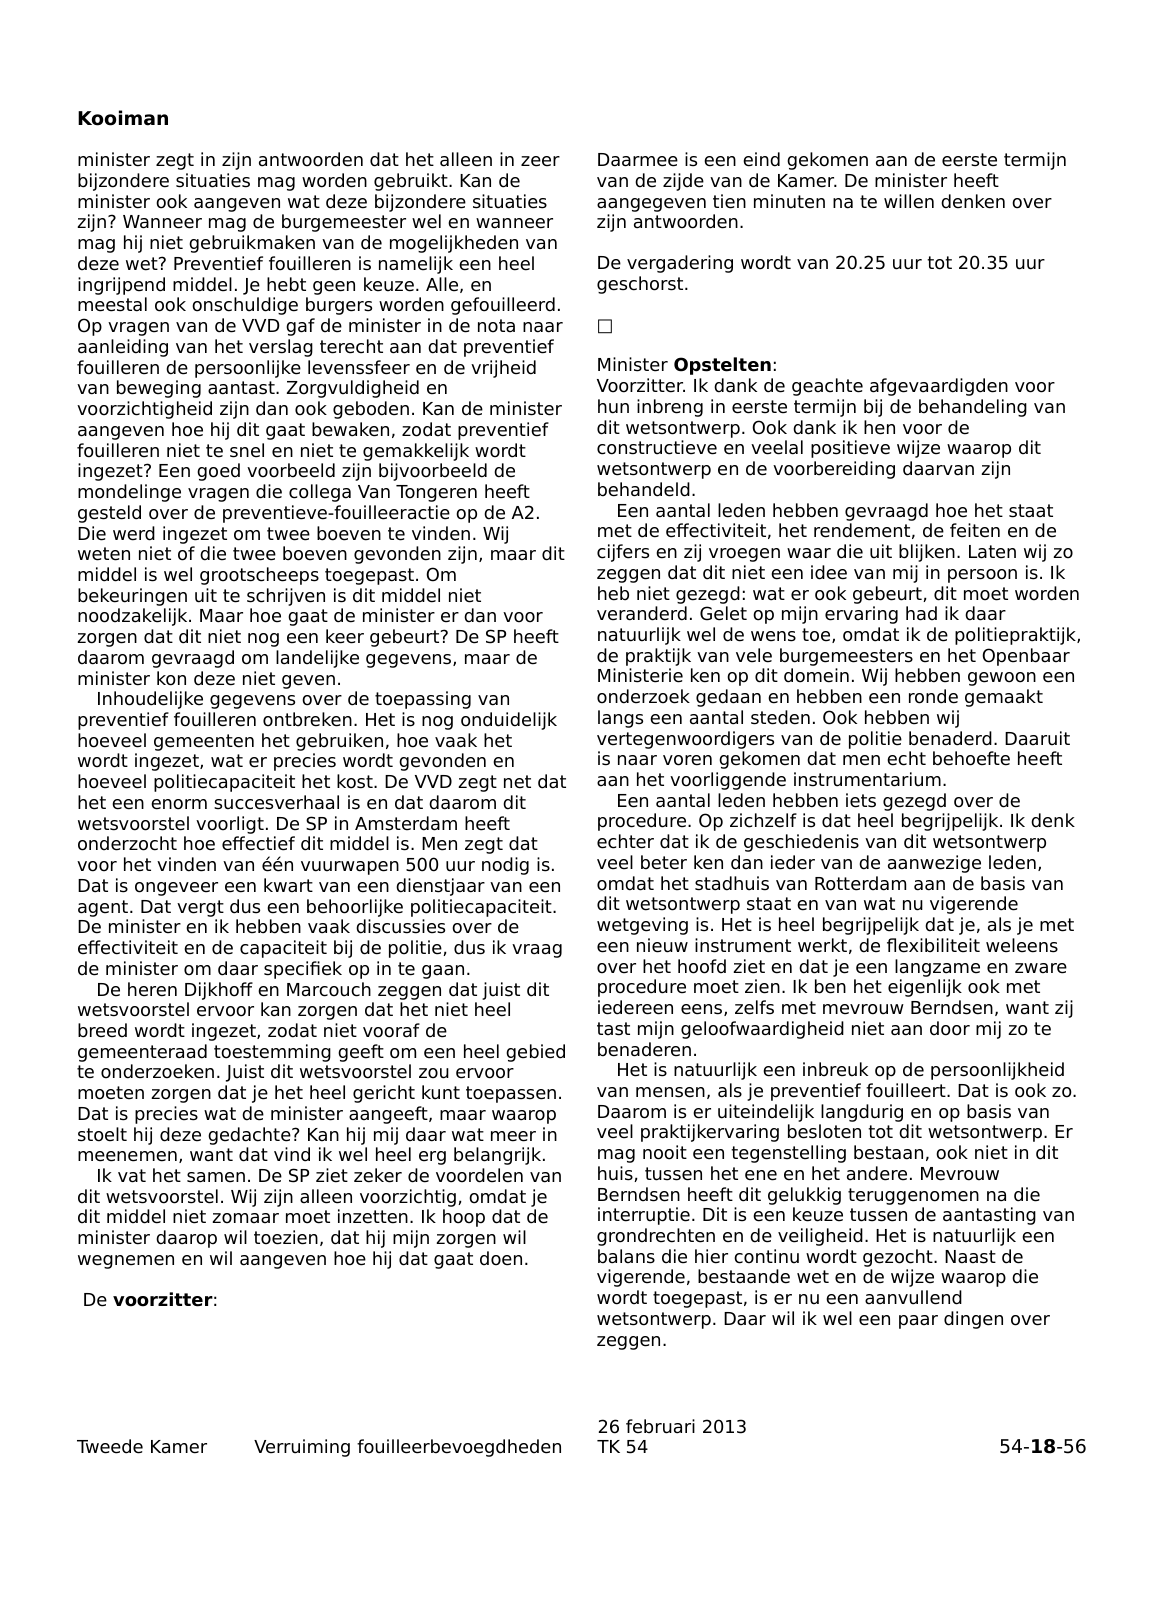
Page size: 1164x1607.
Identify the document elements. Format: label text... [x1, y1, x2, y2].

text De heren Dijkhoff en Marcouch zeggen dat juist dit wetsvoorstel ervoor kan zorgen dat het niet heel breed wordt ingezet, zodat niet vooraf de gemeenteraad toestemming geeft om een heel gebied te onderzoeken. Juist dit wetsvoorstel zou ervoor moeten zorgen dat je het heel gericht kunt toepassen. Dat is precies wat de minister aangeeft, maar waarop stoelt hij deze gedachte? Kan hij mij daar wat meer in meenemen, want dat vind ik wel heel erg belangrijk. [77, 979, 567, 1166]
text De voorzitter: [77, 1289, 567, 1310]
text Daarmee is een eind gekomen aan de eerste termijn van de zijde van de Kamer. De minister heeft aangegeven tien minuten na te willen denken over zijn antwoorden. [596, 150, 1087, 233]
text Het is natuurlijk een inbreuk op de persoonlijkheid van mensen, als je preventief fouilleert. Dat is ook zo. Daarom is er uiteindelijk langdurig en op basis van veel praktijkervaring besloten tot dit wetsontwerp. Er mag nooit een tegenstelling bestaan, ook niet in dit huis, tussen het ene en het andere. Mevrouw Berndsen heeft dit gelukkig teruggenomen na die interruptie. Dit is een keuze tussen de aantasting van grondrechten en de veiligheid. Het is natuurlijk een balans die hier continu wordt gezocht. Naast de vigerende, bestaande wet en de wijze waarop die wordt toegepast, is er nu een aanvullend wetsontwerp. Daar wil ik wel een paar dingen over zeggen. [596, 1060, 1087, 1350]
text □ [596, 314, 1087, 335]
text Een aantal leden hebben gevraagd hoe het staat met de effectiviteit, het rendement, de feiten en de cijfers en zij vroegen waar die uit blijken. Laten wij zo zeggen dat dit niet een idee van mij in persoon is. Ik heb niet gezegd: wat er ook gebeurt, dit moet worden veranderd. Gelet op mijn ervaring had ik daar natuurlijk wel de wens toe, omdat ik de politiepraktijk, de praktijk van vele burgemeesters en het Openbaar Ministerie ken op dit domein. Wij hebben gewoon een onderzoek gedaan en hebben een ronde gemaakt langs een aantal steden. Ook hebben wij vertegenwoordigers van de politie benaderd. Daaruit is naar voren gekomen dat men echt behoefte heeft aan het voorliggende instrumentarium. [596, 500, 1087, 791]
text minister zegt in zijn antwoorden dat het alleen in zeer bijzondere situaties mag worden gebruikt. Kan de minister ook aangeven wat deze bijzondere situaties zijn? Wanneer mag de burgemeester wel en wanneer mag hij niet gebruikmaken van de mogelijkheden van deze wet? Preventief fouilleren is namelijk een heel ingrijpend middel. Je hebt geen keuze. Alle, en meestal ook onschuldige burgers worden gefouilleerd. Op vragen van de VVD gaf de minister in de nota naar aanleiding van het verslag terecht aan dat preventief fouilleren de persoonlijke levenssfeer en de vrijheid van beweging aantast. Zorgvuldigheid en voorzichtigheid zijn dan ook geboden. Kan de minister aangeven hoe hij dit gaat bewaken, zodat preventief fouilleren niet te snel en niet te gemakkelijk wordt ingezet? Een goed voorbeeld zijn bijvoorbeeld de mondelinge vragen die collega Van Tongeren heeft gesteld over de preventieve-fouilleeractie op de A2. Die werd ingezet om twee boeven te vinden. Wij weten niet of die twee boeven gevonden zijn, maar dit middel is wel grootscheeps toegepast. Om bekeuringen uit te schrijven is dit middel niet noodzakelijk. Maar hoe gaat de minister er dan voor zorgen dat dit niet nog een keer gebeurt? De SP heeft daarom gevraagd om landelijke gegevens, maar de minister kon deze niet geven. [77, 150, 567, 689]
text Inhoudelijke gegevens over de toepassing van preventief fouilleren ontbreken. Het is nog onduidelijk hoeveel gemeenten het gebruiken, hoe vaak het wordt ingezet, wat er precies wordt gevonden en hoeveel politiecapaciteit het kost. De VVD zegt net dat het een enorm succesverhaal is en dat daarom dit wetsvoorstel voorligt. De SP in Amsterdam heeft onderzocht hoe effectief dit middel is. Men zegt dat voor het vinden van één vuurwapen 500 uur nodig is. Dat is ongeveer een kwart van een dienstjaar van een agent. Dat vergt dus een behoorlijke politiecapaciteit. De minister en ik hebben vaak discussies over de effectiviteit en de capaciteit bij de politie, dus ik vraag de minister om daar specifiek op in te gaan. [77, 689, 567, 979]
text De vergadering wordt van 20.25 uur tot 20.35 uur geschorst. [596, 253, 1087, 294]
text Ik vat het samen. De SP ziet zeker de voordelen van dit wetsvoorstel. Wij zijn alleen voorzichtig, omdat je dit middel niet zomaar moet inzetten. Ik hoop dat de minister daarop wil toezien, dat hij mijn zorgen wil wegnemen en wil aangeven hoe hij dat gaat doen. [77, 1166, 567, 1269]
text Een aantal leden hebben iets gezegd over de procedure. Op zichzelf is dat heel begrijpelijk. Ik denk echter dat ik de geschiedenis van dit wetsontwerp veel beter ken dan ieder van de aanwezige leden, omdat het stadhuis van Rotterdam aan de basis van dit wetsontwerp staat en van wat nu vigerende wetgeving is. Het is heel begrijpelijk dat je, als je met een nieuw instrument werkt, de flexibiliteit weleens over het hoofd ziet en dat je een langzame en zware procedure moet zien. Ik ben het eigenlijk ook met iedereen eens, zelfs met mevrouw Berndsen, want zij tast mijn geloofwaardigheid niet aan door mij zo te benaderen. [596, 791, 1087, 1060]
text Voorzitter. Ik dank de geachte afgevaardigden voor hun inbreng in eerste termijn bij de behandeling van dit wetsontwerp. Ook dank ik hen voor de constructieve en veelal positieve wijze waarop dit wetsontwerp en de voorbereiding daarvan zijn behandeld. [596, 376, 1087, 500]
text Minister Opstelten: [596, 355, 1087, 376]
